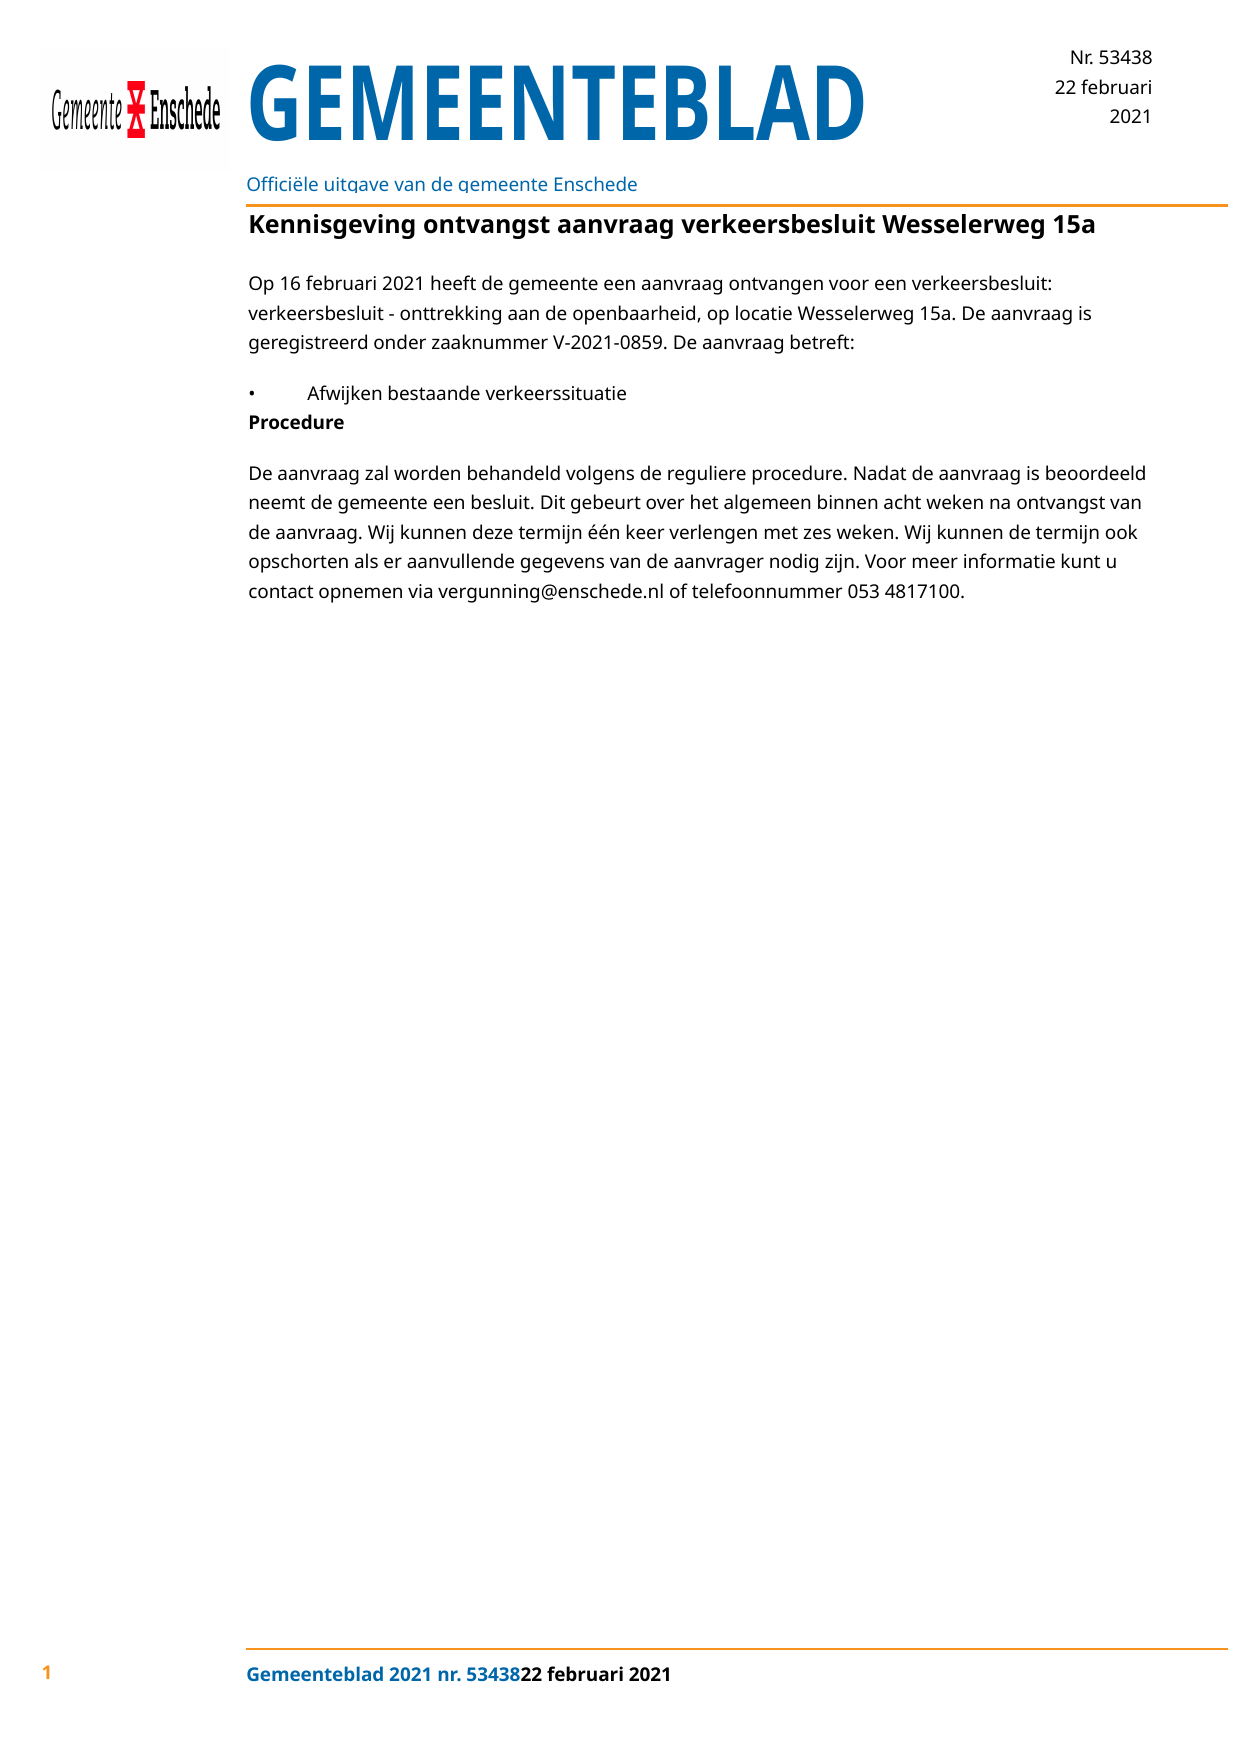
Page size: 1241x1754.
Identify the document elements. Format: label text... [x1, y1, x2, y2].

text Kennisgeving ontvangst aanvraag verkeersbesluit Wesselerweg 15a [248, 207, 1152, 241]
text Procedure [248, 409, 1152, 435]
text Op 16 februari 2021 heeft de gemeente een aanvraag ontvangen voor een verkeersbesluit: verkeersbesluit - onttrekking aan de openbaarheid, op locatie Wesselerweg 15a. De aanvraag is geregistreerd onder zaaknummer V-2021-0859. De aanvraag betreft: [248, 270, 1152, 355]
picture [41, 47, 231, 172]
list Afwijken bestaande verkeerssituatie [248, 380, 1152, 406]
text De aanvraag zal worden behandeld volgens de reguliere procedure. Nadat de aanvraag is beoordeeld neemt de gemeente een besluit. Dit gebeurt over het algemeen binnen acht weken na ontvangst van de aanvraag. Wij kunnen deze termijn één keer verlengen met zes weken. Wij kunnen de termijn ook opschorten als er aanvullende gegevens van de aanvrager nodig zijn. Voor meer informatie kunt u contact opnemen via vergunning@enschede.nl of telefoonnummer 053 4817100. [248, 460, 1152, 604]
